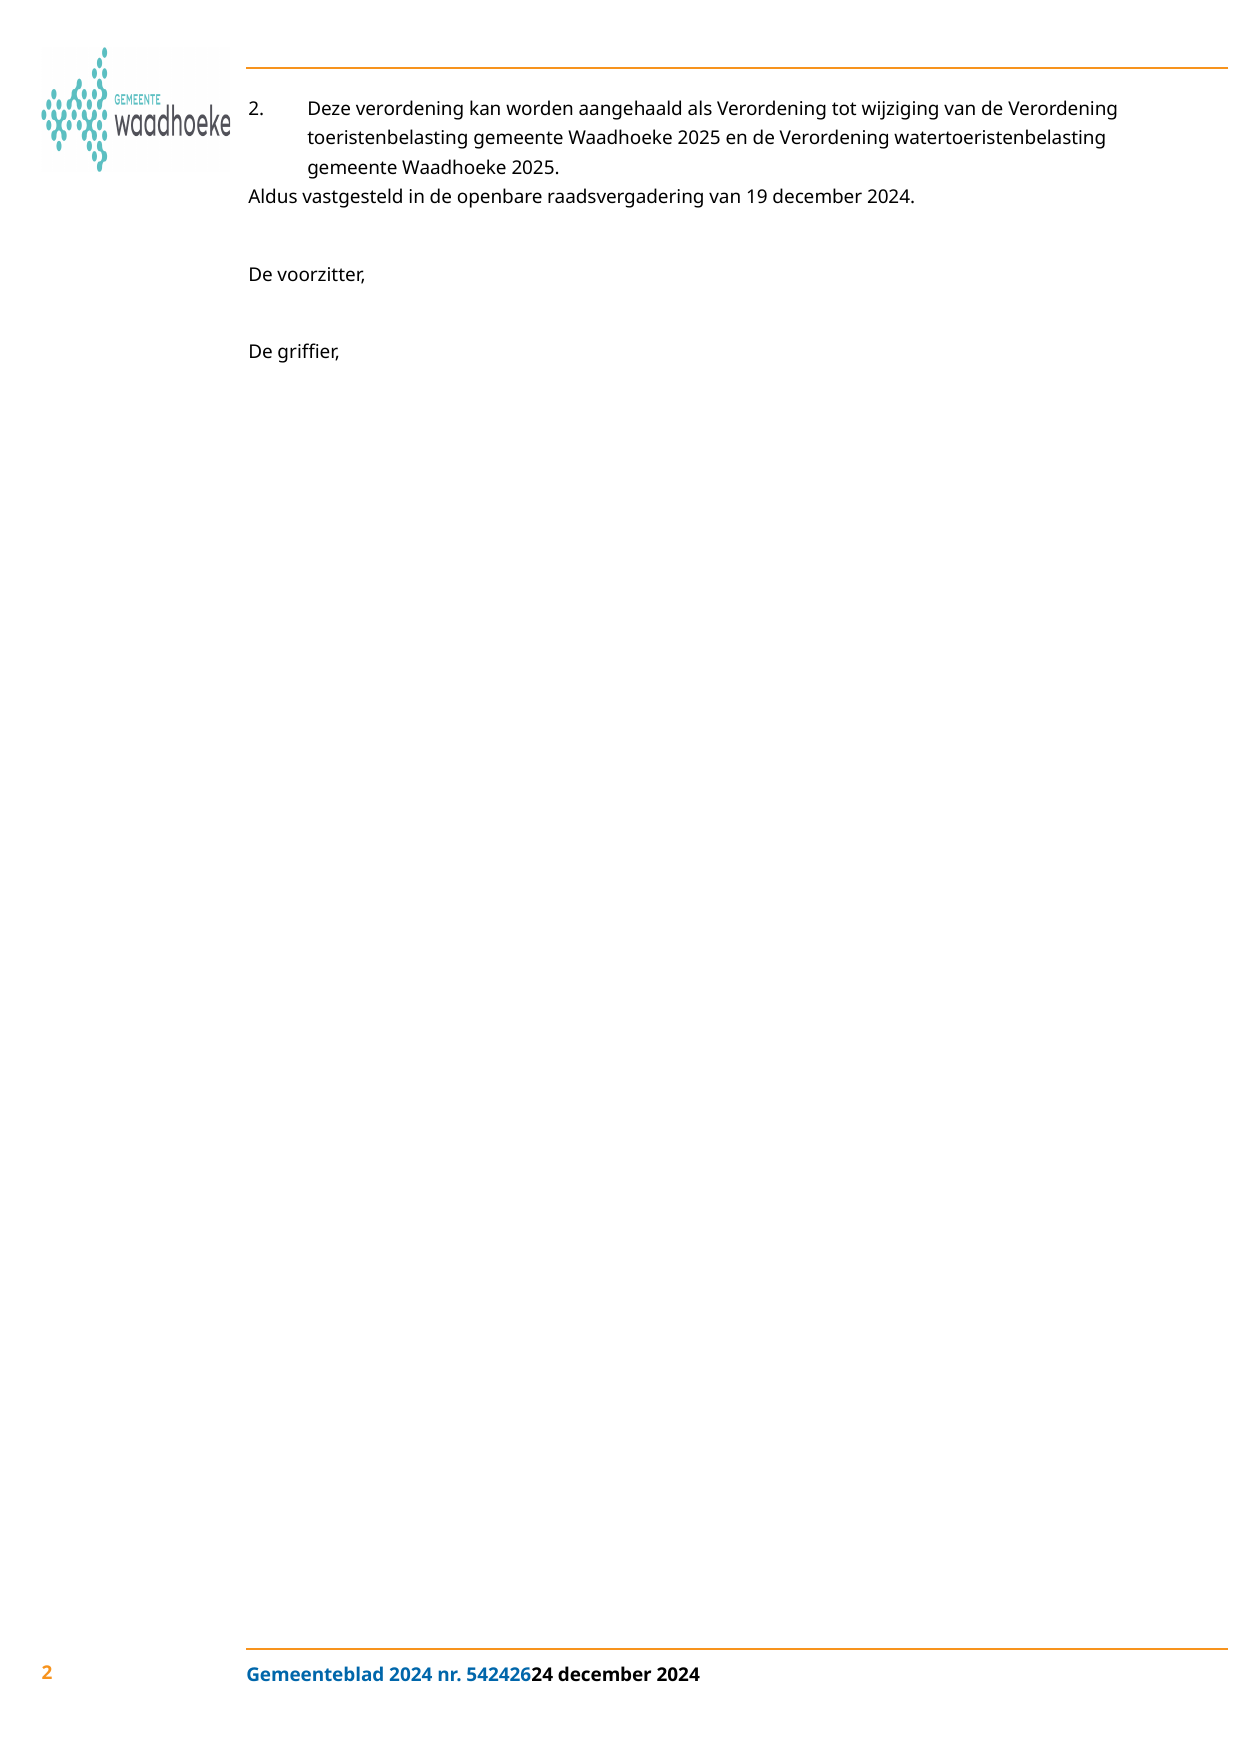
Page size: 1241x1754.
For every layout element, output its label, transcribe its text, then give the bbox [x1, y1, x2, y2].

text De griffier, [248, 338, 1152, 364]
text Aldus vastgesteld in de openbare raadsvergadering van 19 december 2024. [248, 183, 1152, 209]
list Deze verordening kan worden aangehaald als Verordening tot wijziging van de Verordening toeristenbelasting gemeente Waadhoeke 2025 en de Verordening watertoeristenbelasting gemeente Waadhoeke 2025. [248, 95, 1152, 180]
picture [41, 47, 231, 172]
text De voorzitter, [248, 261, 1152, 286]
